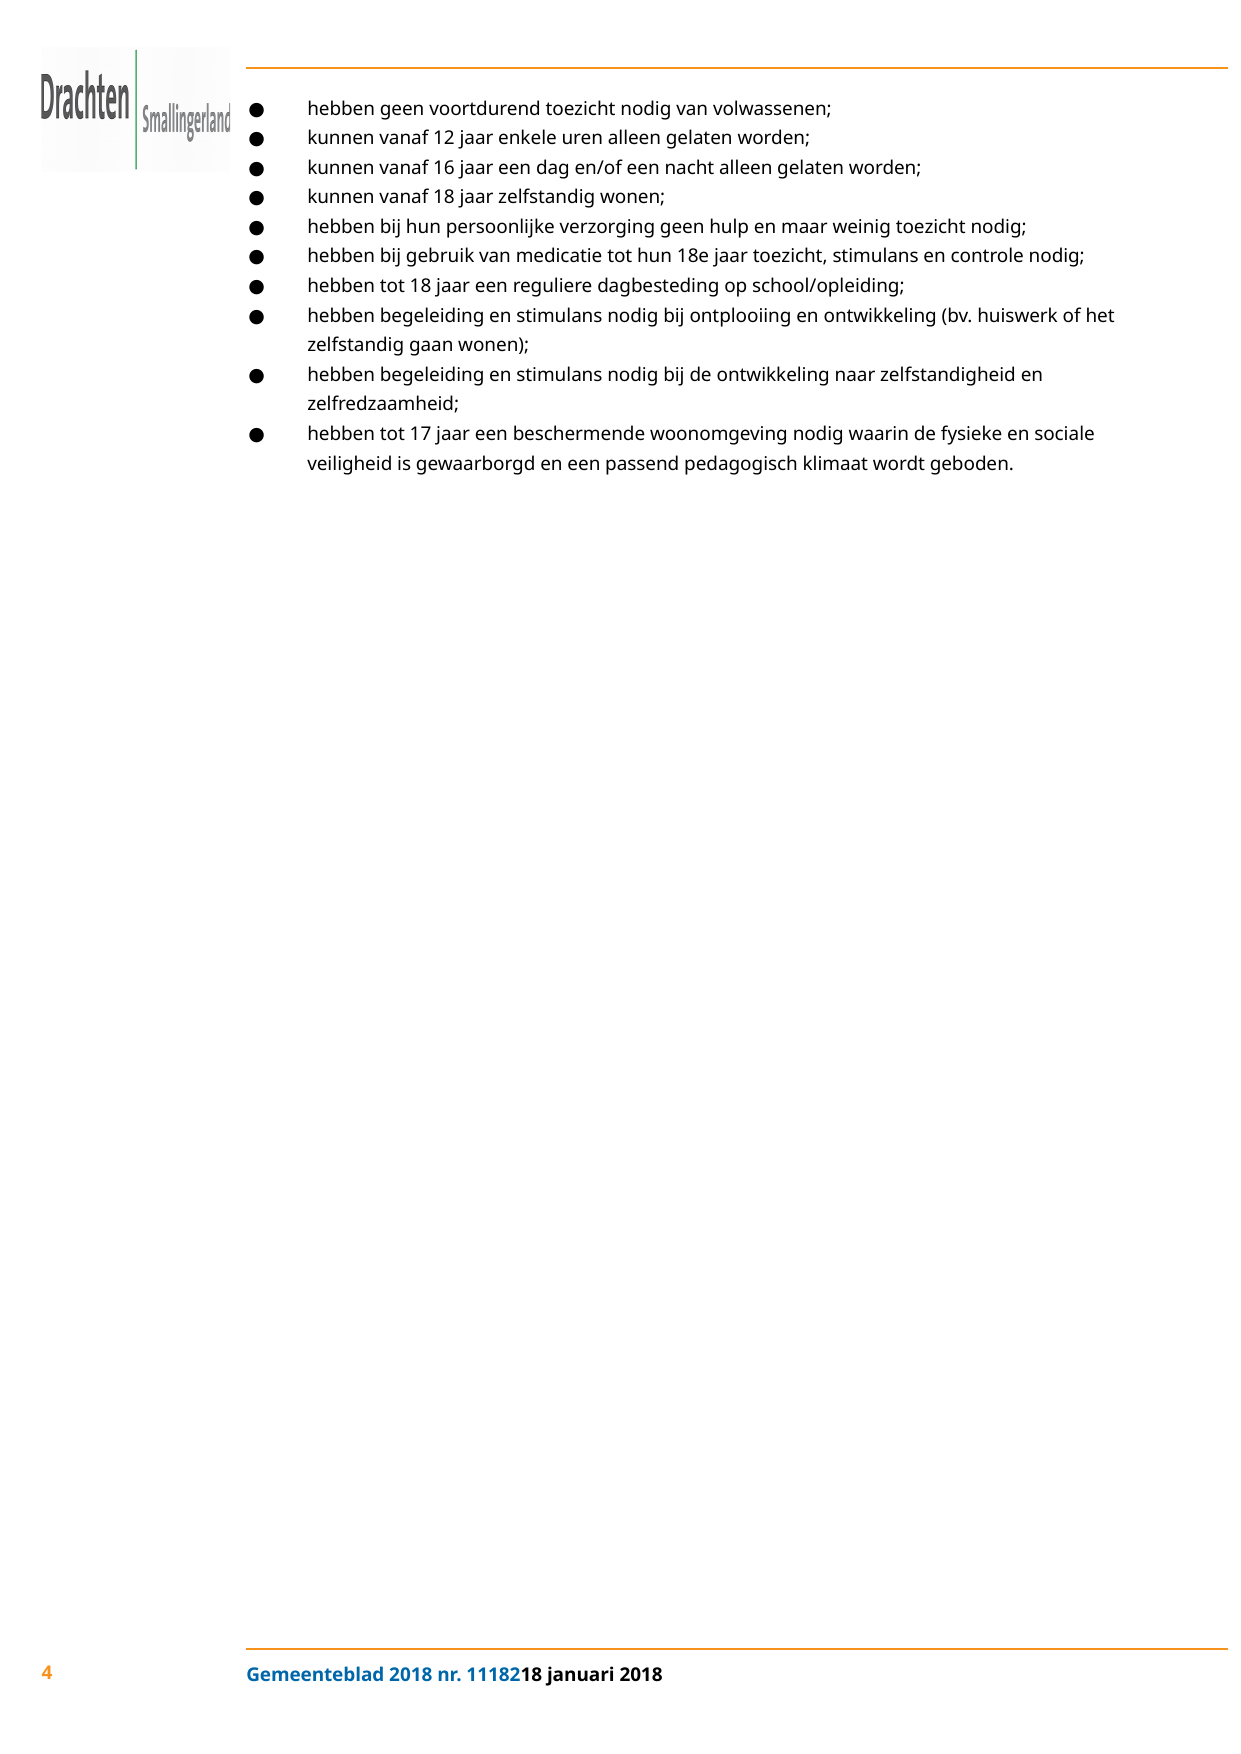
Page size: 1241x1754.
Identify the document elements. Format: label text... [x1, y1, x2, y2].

picture [41, 47, 231, 172]
list hebben begeleiding en stimulans nodig bij de ontwikkeling naar zelfstandigheid en zelfredzaamheid; [248, 361, 1152, 416]
list kunnen vanaf 12 jaar enkele uren alleen gelaten worden; [248, 124, 1152, 150]
list hebben tot 17 jaar een beschermende woonomgeving nodig waarin de fysieke en sociale veiligheid is gewaarborgd en een passend pedagogisch klimaat wordt geboden. [248, 420, 1152, 476]
list hebben bij gebruik van medicatie tot hun 18e jaar toezicht, stimulans en controle nodig; [248, 243, 1152, 268]
list hebben geen voortdurend toezicht nodig van volwassenen; [248, 95, 1152, 121]
list hebben tot 18 jaar een reguliere dagbesteding op school/opleiding; [248, 272, 1152, 298]
list hebben bij hun persoonlijke verzorging geen hulp en maar weinig toezicht nodig; [248, 213, 1152, 239]
list kunnen vanaf 16 jaar een dag en/of een nacht alleen gelaten worden; [248, 154, 1152, 180]
list kunnen vanaf 18 jaar zelfstandig wonen; [248, 183, 1152, 209]
list hebben begeleiding en stimulans nodig bij ontplooiing en ontwikkeling (bv. huiswerk of het zelfstandig gaan wonen); [248, 302, 1152, 357]
